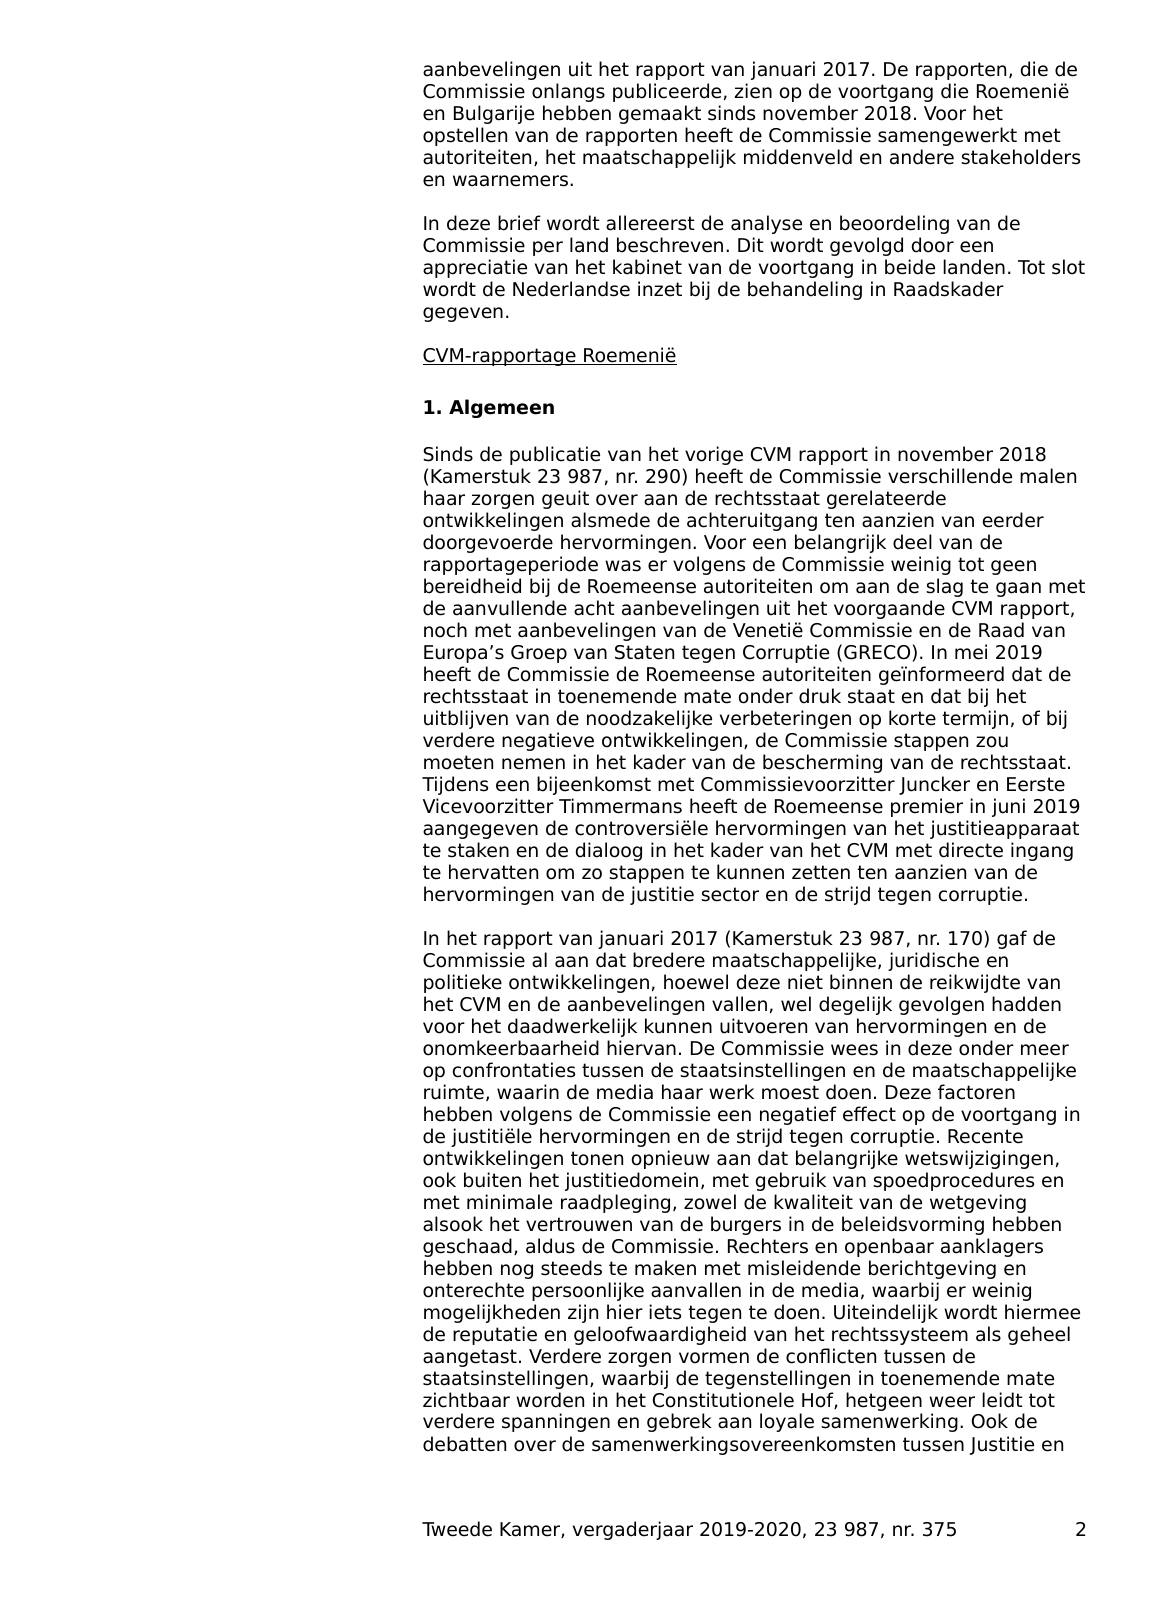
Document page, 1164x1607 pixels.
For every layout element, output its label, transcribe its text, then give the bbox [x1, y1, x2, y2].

text In het rapport van januari 2017 (Kamerstuk 23 987, nr. 170) gaf de Commissie al aan dat bredere maatschappelijke, juridische en politieke ontwikkelingen, hoewel deze niet binnen de reikwijdte van het CVM en de aanbevelingen vallen, wel degelijk gevolgen hadden voor het daadwerkelijk kunnen uitvoeren van hervormingen en de onomkeerbaarheid hiervan. De Commissie wees in deze onder meer op confrontaties tussen de staatsinstellingen en de maatschappelijke ruimte, waarin de media haar werk moest doen. Deze factoren hebben volgens de Commissie een negatief effect op de voortgang in de justitiële hervormingen en de strijd tegen corruptie. Recente ontwikkelingen tonen opnieuw aan dat belangrijke wetswijzigingen, ook buiten het justitiedomein, met gebruik van spoedprocedures en met minimale raadpleging, zowel de kwaliteit van de wetgeving alsook het vertrouwen van de burgers in de beleidsvorming hebben geschaad, aldus de Commissie. Rechters en openbaar aanklagers hebben nog steeds te maken met misleidende berichtgeving en onterechte persoonlijke aanvallen in de media, waarbij er weinig mogelijkheden zijn hier iets tegen te doen. Uiteindelijk wordt hiermee de reputatie en geloofwaardigheid van het rechtssysteem als geheel aangetast. Verdere zorgen vormen de conflicten tussen de staatsinstellingen, waarbij de tegenstellingen in toenemende mate zichtbaar worden in het Constitutionele Hof, hetgeen weer leidt tot verdere spanningen en gebrek aan loyale samenwerking. Ook de debatten over de samenwerkingsovereenkomsten tussen Justitie en [422, 928, 1087, 1455]
subtitle 1. Algemeen [422, 397, 1087, 419]
text Sinds de publicatie van het vorige CVM rapport in november 2018 (Kamerstuk 23 987, nr. 290) heeft de Commissie verschillende malen haar zorgen geuit over aan de rechtsstaat gerelateerde ontwikkelingen alsmede de achteruitgang ten aanzien van eerder doorgevoerde hervormingen. Voor een belangrijk deel van de rapportageperiode was er volgens de Commissie weinig tot geen bereidheid bij de Roemeense autoriteiten om aan de slag te gaan met de aanvullende acht aanbevelingen uit het voorgaande CVM rapport, noch met aanbevelingen van de Venetië Commissie en de Raad van Europa’s Groep van Staten tegen Corruptie (GRECO). In mei 2019 heeft de Commissie de Roemeense autoriteiten geïnformeerd dat de rechtsstaat in toenemende mate onder druk staat en dat bij het uitblijven van de noodzakelijke verbeteringen op korte termijn, of bij verdere negatieve ontwikkelingen, de Commissie stappen zou moeten nemen in het kader van de bescherming van de rechtsstaat. Tijdens een bijeenkomst met Commissievoorzitter Juncker en Eerste Vicevoorzitter Timmermans heeft de Roemeense premier in juni 2019 aangegeven de controversiële hervormingen van het justitieapparaat te staken en de dialoog in het kader van het CVM met directe ingang te hervatten om zo stappen te kunnen zetten ten aanzien van de hervormingen van de justitie sector en de strijd tegen corruptie. [422, 444, 1087, 906]
text In deze brief wordt allereerst de analyse en beoordeling van de Commissie per land beschreven. Dit wordt gevolgd door een appreciatie van het kabinet van de voortgang in beide landen. Tot slot wordt de Nederlandse inzet bij de behandeling in Raadskader gegeven. [422, 213, 1087, 323]
text aanbevelingen uit het rapport van januari 2017. De rapporten, die de Commissie onlangs publiceerde, zien op de voortgang die Roemenië en Bulgarije hebben gemaakt sinds november 2018. Voor het opstellen van de rapporten heeft de Commissie samengewerkt met autoriteiten, het maatschappelijk middenveld en andere stakeholders en waarnemers. [422, 59, 1087, 191]
subtitle CVM-rapportage Roemenië [422, 345, 1087, 367]
